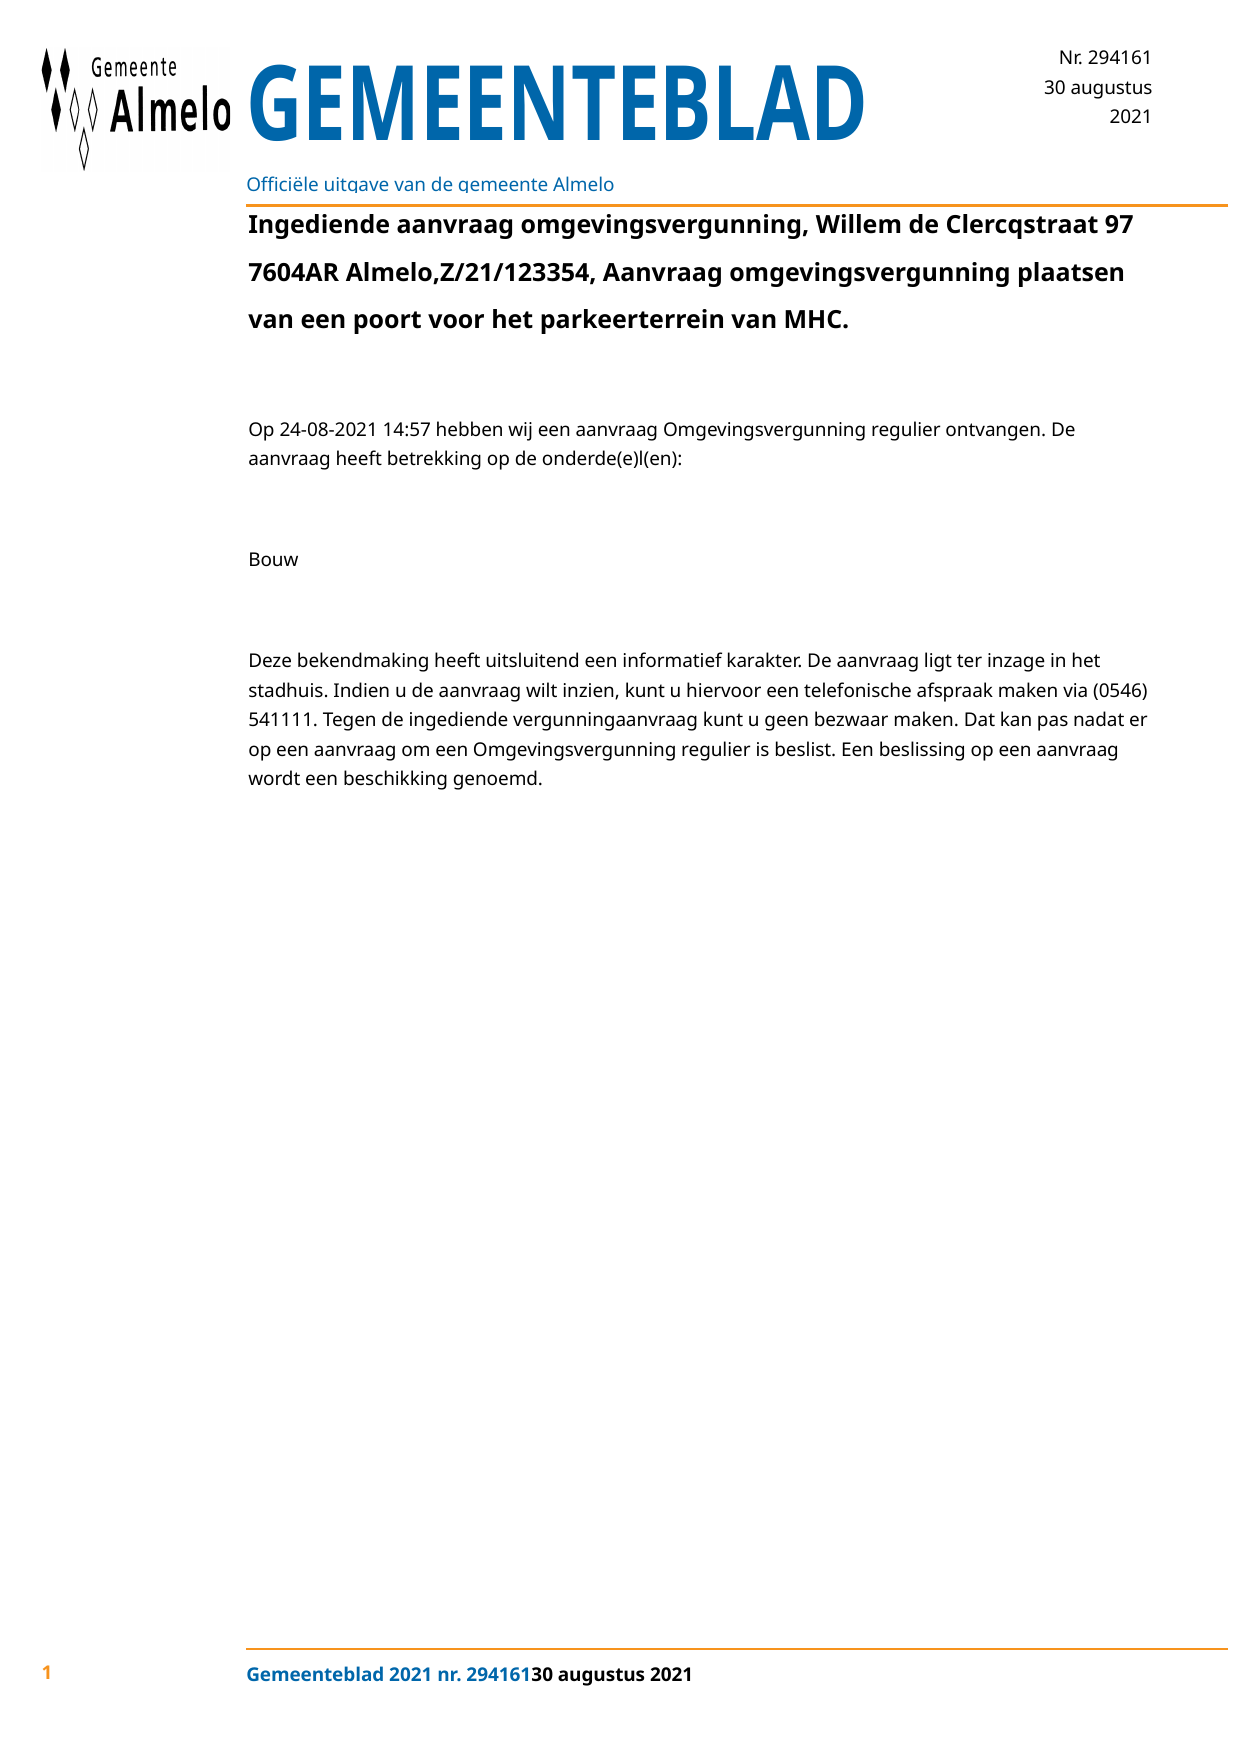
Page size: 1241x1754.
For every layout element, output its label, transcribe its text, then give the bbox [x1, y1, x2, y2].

text Deze bekendmaking heeft uitsluitend een informatief karakter. De aanvraag ligt ter inzage in het stadhuis. Indien u de aanvraag wilt inzien, kunt u hiervoor een telefonische afspraak maken via (0546) 541111. Tegen de ingediende vergunningaanvraag kunt u geen bezwaar maken. Dat kan pas nadat er op een aanvraag om een Omgevingsvergunning regulier is beslist. Een beslissing op een aanvraag wordt een beschikking genoemd. [248, 647, 1152, 791]
text Op 24-08-2021 14:57 hebben wij een aanvraag Omgevingsvergunning regulier ontvangen. De aanvraag heeft betrekking op de onderde(e)l(en): [248, 416, 1152, 471]
text Bouw [248, 546, 1152, 572]
picture [41, 47, 231, 172]
text Ingediende aanvraag omgevingsvergunning, Willem de Clercqstraat 97 7604AR Almelo,Z/21/123354, Aanvraag omgevingsvergunning plaatsen van een poort voor het parkeerterrein van MHC. [248, 207, 1152, 336]
